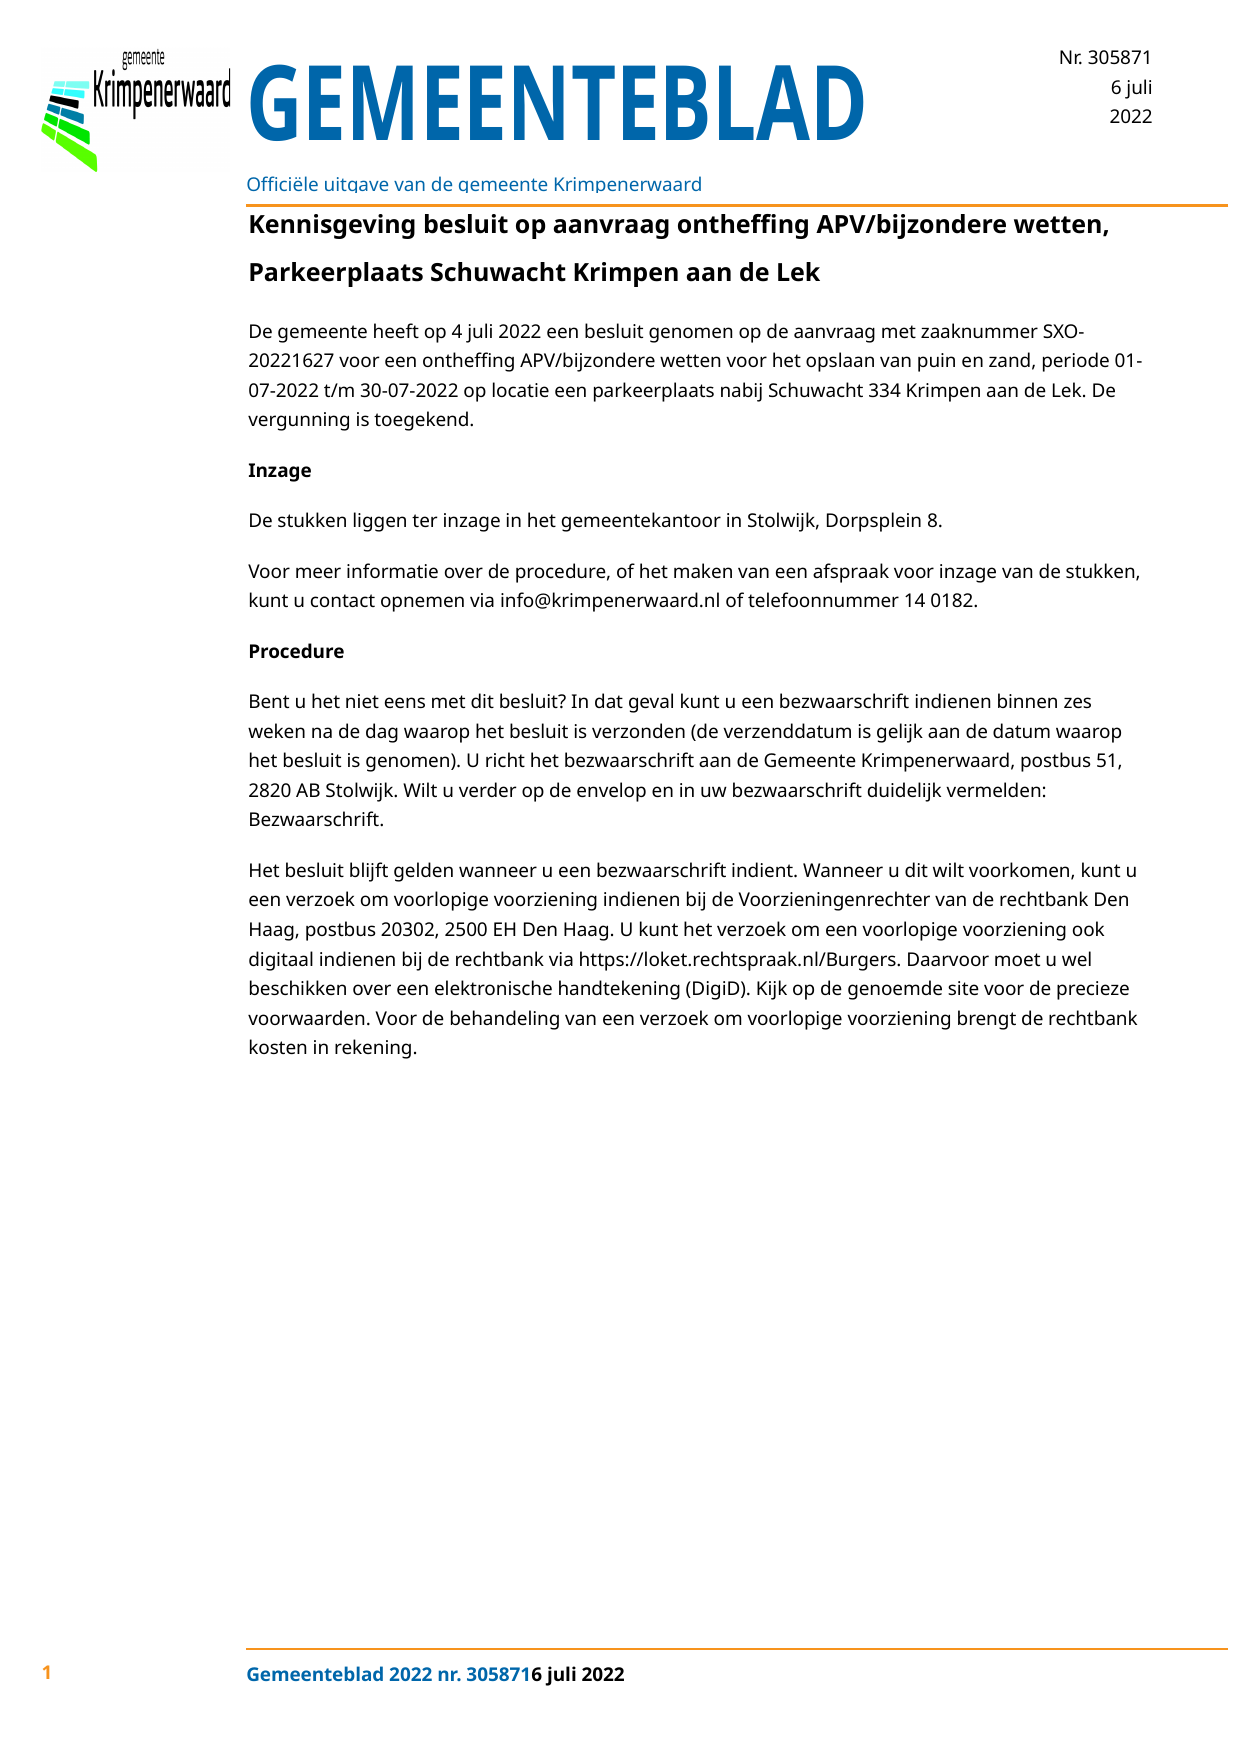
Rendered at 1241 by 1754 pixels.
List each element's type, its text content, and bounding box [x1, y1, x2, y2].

text De stukken liggen ter inzage in het gemeentekantoor in Stolwijk, Dorpsplein 8. [248, 507, 1152, 533]
text Voor meer informatie over de procedure, of het maken van een afspraak voor inzage van de stukken, kunt u contact opnemen via info@krimpenerwaard.nl of telefoonnummer 14 0182. [248, 558, 1152, 613]
text Inzage [248, 457, 1152, 483]
picture [41, 47, 231, 172]
text Bent u het niet eens met dit besluit? In dat geval kunt u een bezwaarschrift indienen binnen zes weken na de dag waarop het besluit is verzonden (de verzenddatum is gelijk aan de datum waarop het besluit is genomen). U richt het bezwaarschrift aan de Gemeente Krimpenerwaard, postbus 51, 2820 AB Stolwijk. Wilt u verder op de envelop en in uw bezwaarschrift duidelijk vermelden: Bezwaarschrift. [248, 688, 1152, 832]
text De gemeente heeft op 4 juli 2022 een besluit genomen op de aanvraag met zaaknummer SXO-20221627 voor een ontheffing APV/bijzondere wetten voor het opslaan van puin en zand, periode 01-07-2022 t/m 30-07-2022 op locatie een parkeerplaats nabij Schuwacht 334 Krimpen aan de Lek. De vergunning is toegekend. [248, 318, 1152, 432]
text Procedure [248, 638, 1152, 664]
text Het besluit blijft gelden wanneer u een bezwaarschrift indient. Wanneer u dit wilt voorkomen, kunt u een verzoek om voorlopige voorziening indienen bij de Voorzieningenrechter van de rechtbank Den Haag, postbus 20302, 2500 EH Den Haag. U kunt het verzoek om een voorlopige voorziening ook digitaal indienen bij de rechtbank via https://loket.rechtspraak.nl/Burgers. Daarvoor moet u wel beschikken over een elektronische handtekening (DigiD). Kijk op de genoemde site voor de precieze voorwaarden. Voor de behandeling van een verzoek om voorlopige voorziening brengt de rechtbank kosten in rekening. [248, 857, 1152, 1060]
text Kennisgeving besluit op aanvraag ontheffing APV/bijzondere wetten, Parkeerplaats Schuwacht Krimpen aan de Lek [248, 207, 1152, 288]
